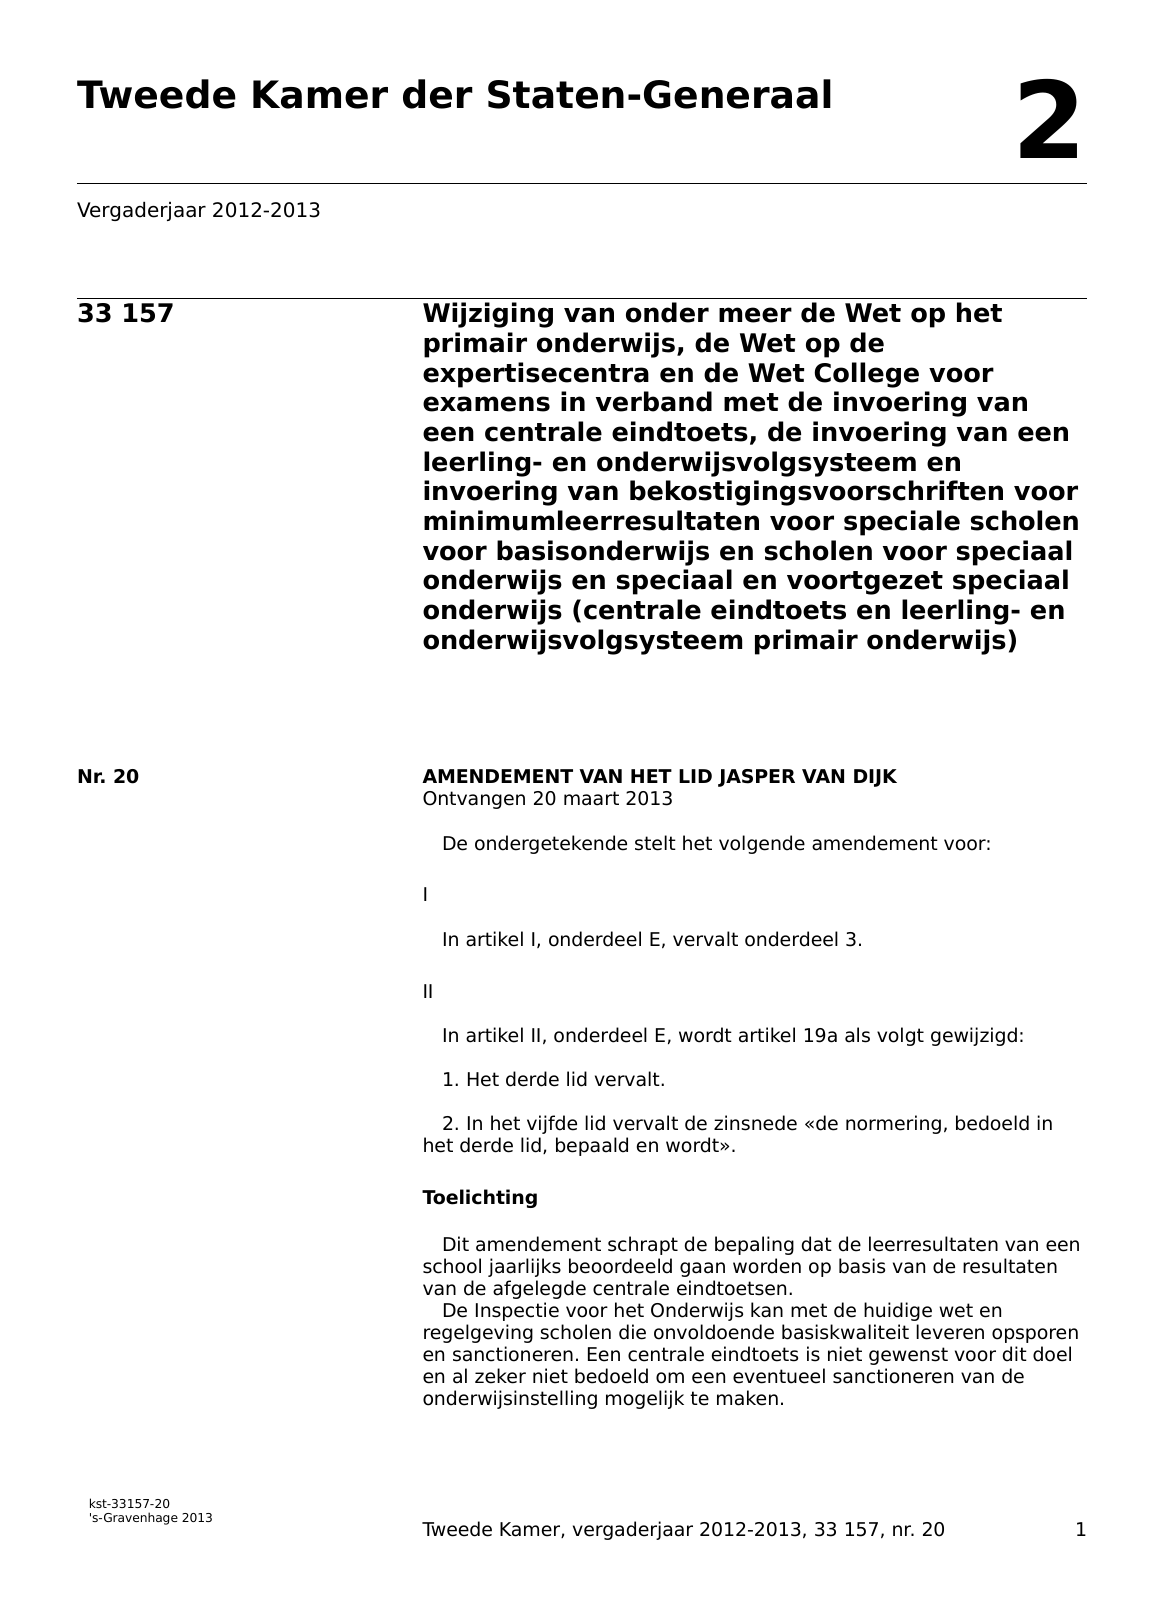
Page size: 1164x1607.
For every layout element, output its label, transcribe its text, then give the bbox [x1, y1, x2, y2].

text Dit amendement schrapt de bepaling dat de leerresultaten van een school jaarlijks beoordeeld gaan worden op basis van de resultaten van de afgelegde centrale eindtoetsen. [422, 1234, 1087, 1300]
subtitle Nr. 20 AMENDEMENT VAN HET LID JASPER VAN DIJK [77, 766, 1087, 788]
subtitle II [422, 981, 1087, 1002]
subtitle Toelichting [422, 1187, 1087, 1209]
table_header Tweede Kamer der Staten-Generaal [77, 59, 886, 183]
text kst-33157-20 [88, 1497, 323, 1511]
text De ondergetekende stelt het volgende amendement voor: [422, 832, 1087, 854]
text In artikel II, onderdeel E, wordt artikel 19a als volgt gewijzigd: [422, 1025, 1087, 1047]
text 1. Het derde lid vervalt. [422, 1069, 1087, 1091]
text 2. In het vijfde lid vervalt de zinsnede «de normering, bedoeld in het derde lid, bepaald en wordt». [422, 1113, 1087, 1157]
text 's-Gravenhage 2013 [88, 1511, 323, 1525]
table_header 2 [886, 59, 1087, 183]
text In artikel I, onderdeel E, vervalt onderdeel 3. [422, 928, 1087, 951]
text De Inspectie voor het Onderwijs kan met de huidige wet en regelgeving scholen die onvoldoende basiskwaliteit leveren opsporen en sanctioneren. Een centrale eindtoets is niet gewenst voor dit doel en al zeker niet bedoeld om een eventueel sanctioneren van de onderwijsinstelling mogelijk te maken. [422, 1300, 1087, 1410]
text Ontvangen 20 maart 2013 [422, 788, 1087, 810]
subtitle I [422, 884, 1087, 906]
table_cell Vergaderjaar 2012-2013 [77, 184, 1087, 298]
subtitle 33 157 Wijziging van onder meer de Wet op het primair onderwijs, de Wet op de expertisecentra en de Wet College voor examens in verband met de invoering van een centrale eindtoets, de invoering van een leerling- en onderwijsvolgsysteem en invoering van bekostigingsvoorschriften voor minimumleerresultaten voor speciale scholen voor basisonderwijs en scholen voor speciaal onderwijs en speciaal en voortgezet speciaal onderwijs (centrale eindtoets en leerling- en onderwijsvolgsysteem primair onderwijs) [77, 299, 1087, 655]
